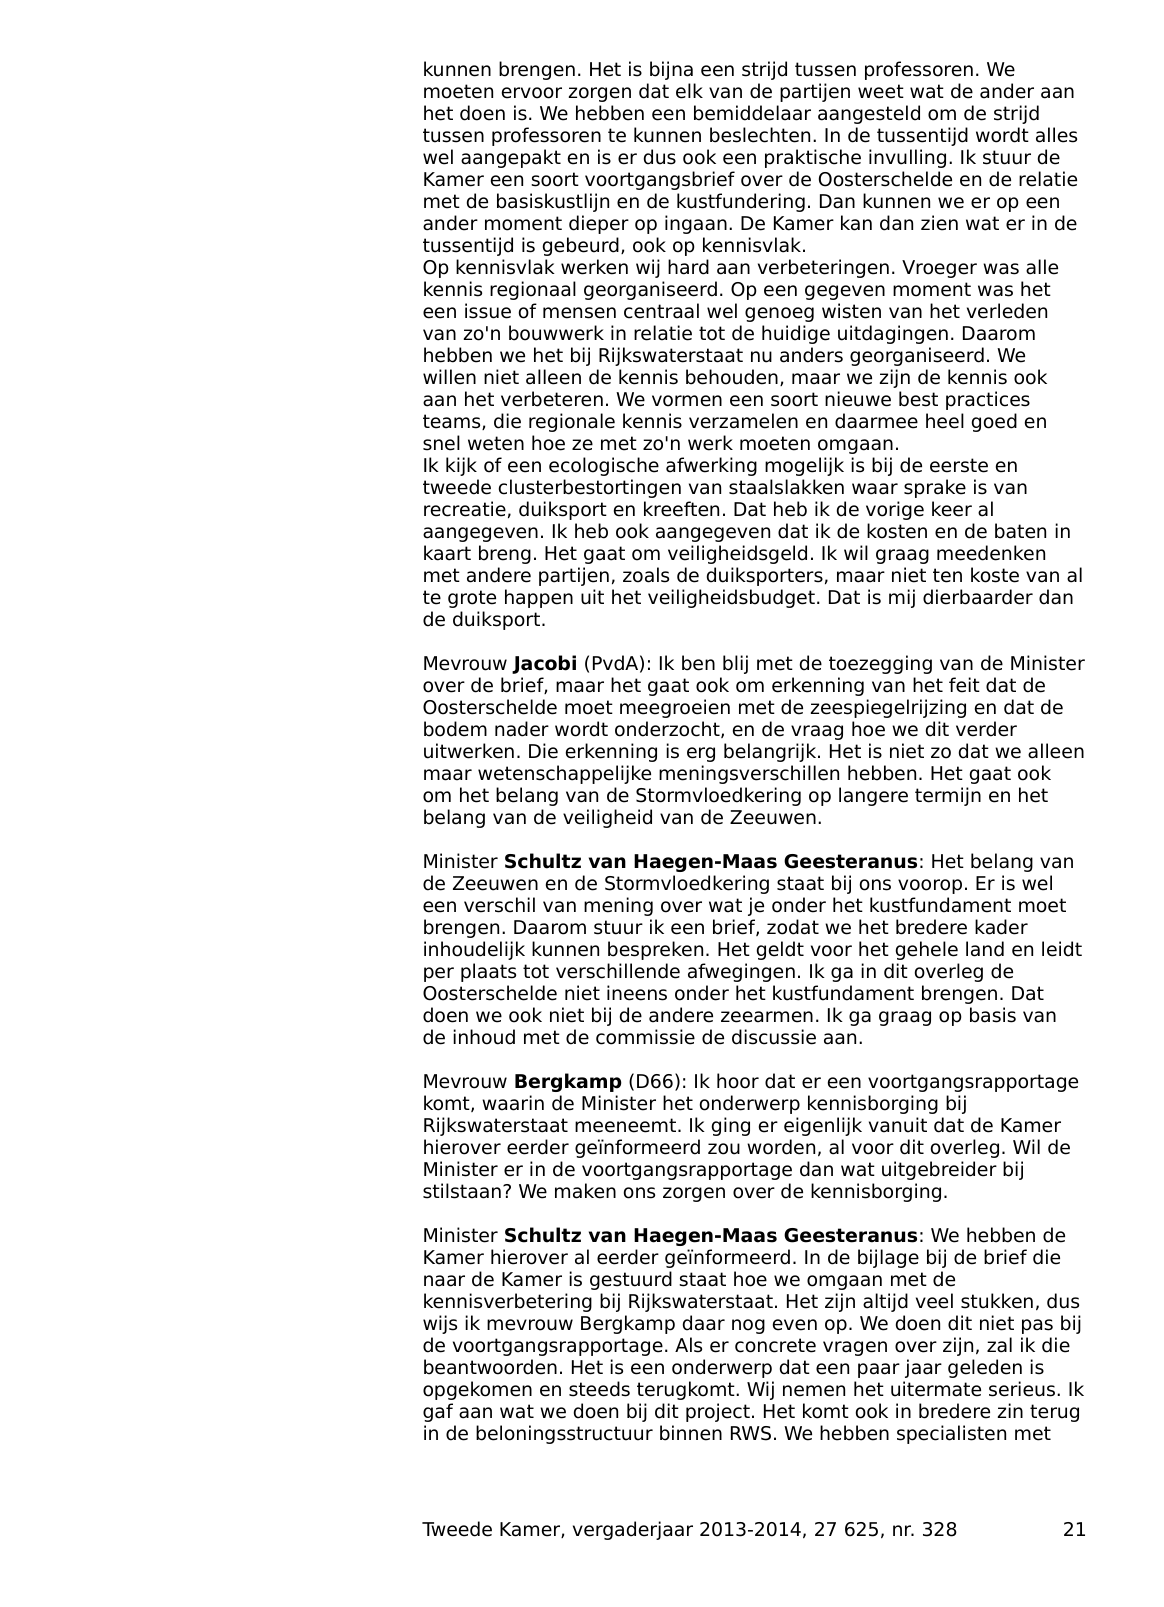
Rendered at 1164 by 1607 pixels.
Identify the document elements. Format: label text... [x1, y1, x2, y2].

text Mevrouw Bergkamp (D66): Ik hoor dat er een voortgangsrapportage komt, waarin de Minister het onderwerp kennisborging bij Rijkswaterstaat meeneemt. Ik ging er eigenlijk vanuit dat de Kamer hierover eerder geïnformeerd zou worden, al voor dit overleg. Wil de Minister er in de voortgangsrapportage dan wat uitgebreider bij stilstaan? We maken ons zorgen over de kennisborging. [422, 1071, 1087, 1203]
text Op kennisvlak werken wij hard aan verbeteringen. Vroeger was alle kennis regionaal georganiseerd. Op een gegeven moment was het een issue of mensen centraal wel genoeg wisten van het verleden van zo'n bouwwerk in relatie tot de huidige uitdagingen. Daarom hebben we het bij Rijkswaterstaat nu anders georganiseerd. We willen niet alleen de kennis behouden, maar we zijn de kennis ook aan het verbeteren. We vormen een soort nieuwe best practices teams, die regionale kennis verzamelen en daarmee heel goed en snel weten hoe ze met zo'n werk moeten omgaan. [422, 257, 1087, 455]
text Minister Schultz van Haegen-Maas Geesteranus: We hebben de Kamer hierover al eerder geïnformeerd. In de bijlage bij de brief die naar de Kamer is gestuurd staat hoe we omgaan met de kennisverbetering bij Rijkswaterstaat. Het zijn altijd veel stukken, dus wijs ik mevrouw Bergkamp daar nog even op. We doen dit niet pas bij de voortgangsrapportage. Als er concrete vragen over zijn, zal ik die beantwoorden. Het is een onderwerp dat een paar jaar geleden is opgekomen en steeds terugkomt. Wij nemen het uitermate serieus. Ik gaf aan wat we doen bij dit project. Het komt ook in bredere zin terug in de beloningsstructuur binnen RWS. We hebben specialisten met [422, 1225, 1087, 1444]
text kunnen brengen. Het is bijna een strijd tussen professoren. We moeten ervoor zorgen dat elk van de partijen weet wat de ander aan het doen is. We hebben een bemiddelaar aangesteld om de strijd tussen professoren te kunnen beslechten. In de tussentijd wordt alles wel aangepakt en is er dus ook een praktische invulling. Ik stuur de Kamer een soort voortgangsbrief over de Oosterschelde en de relatie met de basiskustlijn en de kustfundering. Dan kunnen we er op een ander moment dieper op ingaan. De Kamer kan dan zien wat er in de tussentijd is gebeurd, ook op kennisvlak. [422, 59, 1087, 257]
text Ik kijk of een ecologische afwerking mogelijk is bij de eerste en tweede clusterbestortingen van staalslakken waar sprake is van recreatie, duiksport en kreeften. Dat heb ik de vorige keer al aangegeven. Ik heb ook aangegeven dat ik de kosten en de baten in kaart breng. Het gaat om veiligheidsgeld. Ik wil graag meedenken met andere partijen, zoals de duiksporters, maar niet ten koste van al te grote happen uit het veiligheidsbudget. Dat is mij dierbaarder dan de duiksport. [422, 455, 1087, 631]
text Minister Schultz van Haegen-Maas Geesteranus: Het belang van de Zeeuwen en de Stormvloedkering staat bij ons voorop. Er is wel een verschil van mening over wat je onder het kustfundament moet brengen. Daarom stuur ik een brief, zodat we het bredere kader inhoudelijk kunnen bespreken. Het geldt voor het gehele land en leidt per plaats tot verschillende afwegingen. Ik ga in dit overleg de Oosterschelde niet ineens onder het kustfundament brengen. Dat doen we ook niet bij de andere zeearmen. Ik ga graag op basis van de inhoud met de commissie de discussie aan. [422, 851, 1087, 1048]
text Mevrouw Jacobi (PvdA): Ik ben blij met de toezegging van de Minister over de brief, maar het gaat ook om erkenning van het feit dat de Oosterschelde moet meegroeien met de zeespiegelrijzing en dat de bodem nader wordt onderzocht, en de vraag hoe we dit verder uitwerken. Die erkenning is erg belangrijk. Het is niet zo dat we alleen maar wetenschappelijke meningsverschillen hebben. Het gaat ook om het belang van de Stormvloedkering op langere termijn en het belang van de veiligheid van de Zeeuwen. [422, 653, 1087, 828]
